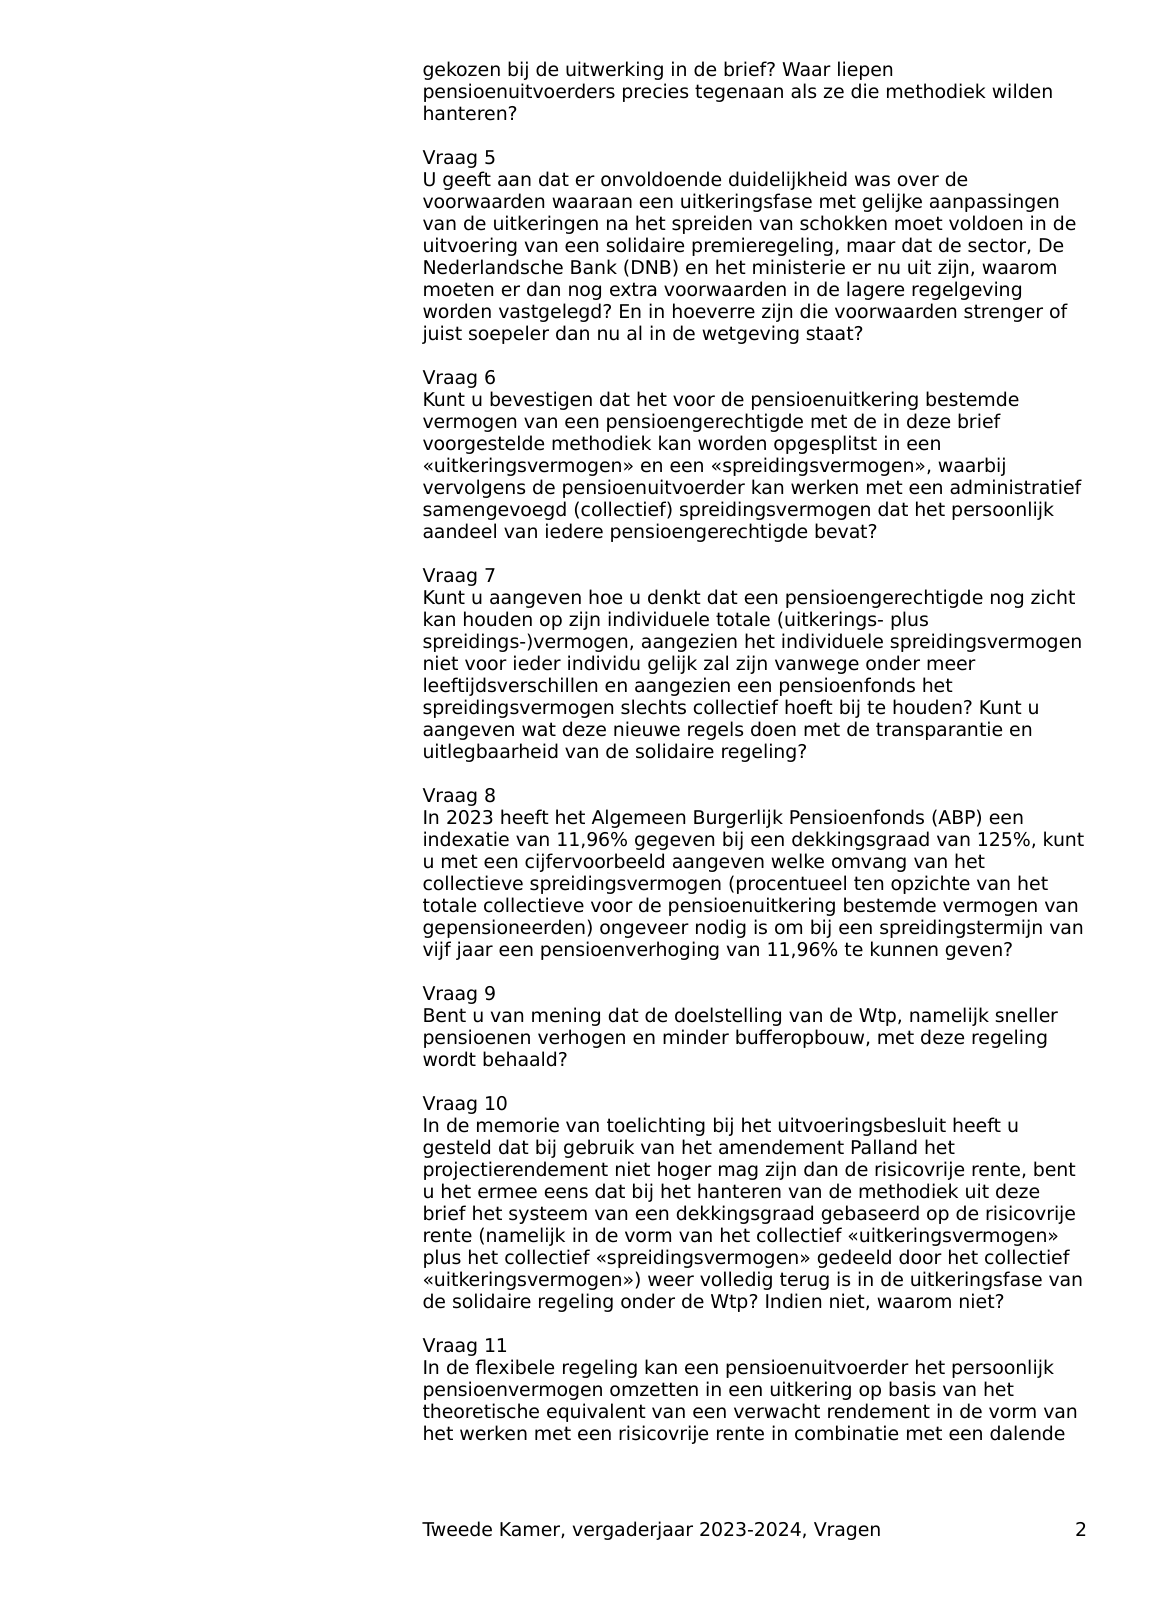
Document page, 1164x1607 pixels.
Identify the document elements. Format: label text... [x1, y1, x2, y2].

text In de memorie van toelichting bij het uitvoeringsbesluit heeft u gesteld dat bij gebruik van het amendement Palland het projectierendement niet hoger mag zijn dan de risicovrije rente, bent u het ermee eens dat bij het hanteren van de methodiek uit deze brief het systeem van een dekkingsgraad gebaseerd op de risicovrije rente (namelijk in de vorm van het collectief «uitkeringsvermogen» plus het collectief «spreidingsvermogen» gedeeld door het collectief «uitkeringsvermogen») weer volledig terug is in de uitkeringsfase van de solidaire regeling onder de Wtp? Indien niet, waarom niet? [422, 1115, 1087, 1313]
text Vraag 8 [422, 785, 1087, 807]
text Kunt u aangeven hoe u denkt dat een pensioengerechtigde nog zicht kan houden op zijn individuele totale (uitkerings- plus spreidings-)vermogen, aangezien het individuele spreidingsvermogen niet voor ieder individu gelijk zal zijn vanwege onder meer leeftijdsverschillen en aangezien een pensioenfonds het spreidingsvermogen slechts collectief hoeft bij te houden? Kunt u aangeven wat deze nieuwe regels doen met de transparantie en uitlegbaarheid van de solidaire regeling? [422, 587, 1087, 763]
text Vraag 5 [422, 147, 1087, 169]
text Kunt u bevestigen dat het voor de pensioenuitkering bestemde vermogen van een pensioengerechtigde met de in deze brief voorgestelde methodiek kan worden opgesplitst in een «uitkeringsvermogen» en een «spreidingsvermogen», waarbij vervolgens de pensioenuitvoerder kan werken met een administratief samengevoegd (collectief) spreidingsvermogen dat het persoonlijk aandeel van iedere pensioengerechtigde bevat? [422, 389, 1087, 543]
text U geeft aan dat er onvoldoende duidelijkheid was over de voorwaarden waaraan een uitkeringsfase met gelijke aanpassingen van de uitkeringen na het spreiden van schokken moet voldoen in de uitvoering van een solidaire premieregeling, maar dat de sector, De Nederlandsche Bank (DNB) en het ministerie er nu uit zijn, waarom moeten er dan nog extra voorwaarden in de lagere regelgeving worden vastgelegd? En in hoeverre zijn die voorwaarden strenger of juist soepeler dan nu al in de wetgeving staat? [422, 169, 1087, 345]
text Bent u van mening dat de doelstelling van de Wtp, namelijk sneller pensioenen verhogen en minder bufferopbouw, met deze regeling wordt behaald? [422, 1005, 1087, 1071]
text Vraag 10 [422, 1093, 1087, 1115]
text Vraag 9 [422, 983, 1087, 1005]
text Vraag 6 [422, 367, 1087, 389]
text In de flexibele regeling kan een pensioenuitvoerder het persoonlijk pensioenvermogen omzetten in een uitkering op basis van het theoretische equivalent van een verwacht rendement in de vorm van het werken met een risicovrije rente in combinatie met een dalende [422, 1357, 1087, 1445]
text gekozen bij de uitwerking in de brief? Waar liepen pensioenuitvoerders precies tegenaan als ze die methodiek wilden hanteren? [422, 59, 1087, 125]
text In 2023 heeft het Algemeen Burgerlijk Pensioenfonds (ABP) een indexatie van 11,96% gegeven bij een dekkingsgraad van 125%, kunt u met een cijfervoorbeeld aangeven welke omvang van het collectieve spreidingsvermogen (procentueel ten opzichte van het totale collectieve voor de pensioenuitkering bestemde vermogen van gepensioneerden) ongeveer nodig is om bij een spreidingstermijn van vijf jaar een pensioenverhoging van 11,96% te kunnen geven? [422, 807, 1087, 961]
text Vraag 7 [422, 565, 1087, 587]
text Vraag 11 [422, 1335, 1087, 1357]
